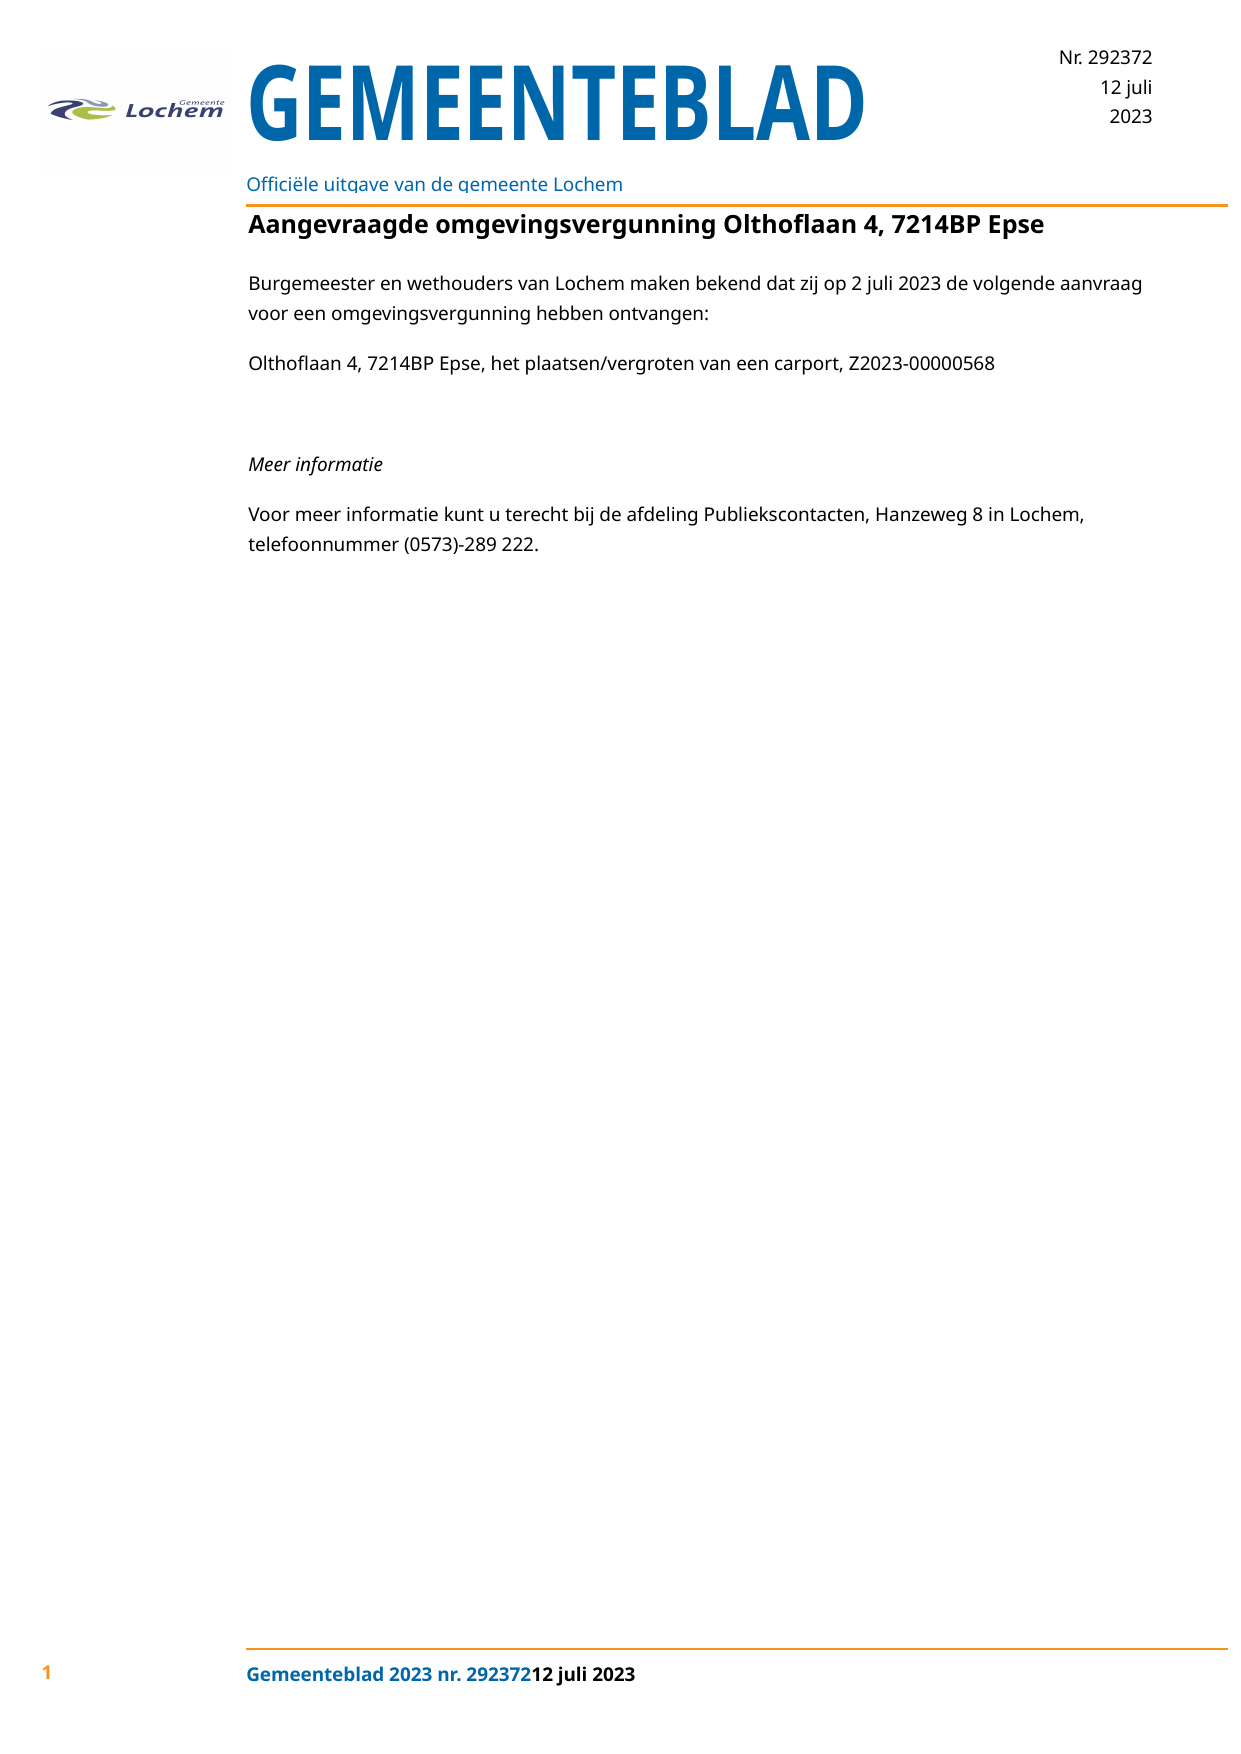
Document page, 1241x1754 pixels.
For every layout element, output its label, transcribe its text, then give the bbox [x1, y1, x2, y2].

text Voor meer informatie kunt u terecht bij de afdeling Publiekscontacten, Hanzeweg 8 in Lochem, telefoonnummer (0573)-289 222. [248, 502, 1152, 557]
text Aangevraagde omgevingsvergunning Olthoflaan 4, 7214BP Epse [248, 207, 1152, 241]
text Olthoflaan 4, 7214BP Epse, het plaatsen/vergroten van een carport, Z2023-00000568 [248, 350, 1152, 376]
picture [41, 47, 231, 172]
text Burgemeester en wethouders van Lochem maken bekend dat zij op 2 juli 2023 de volgende aanvraag voor een omgevingsvergunning hebben ontvangen: [248, 270, 1152, 326]
text Meer informatie [248, 451, 1152, 477]
